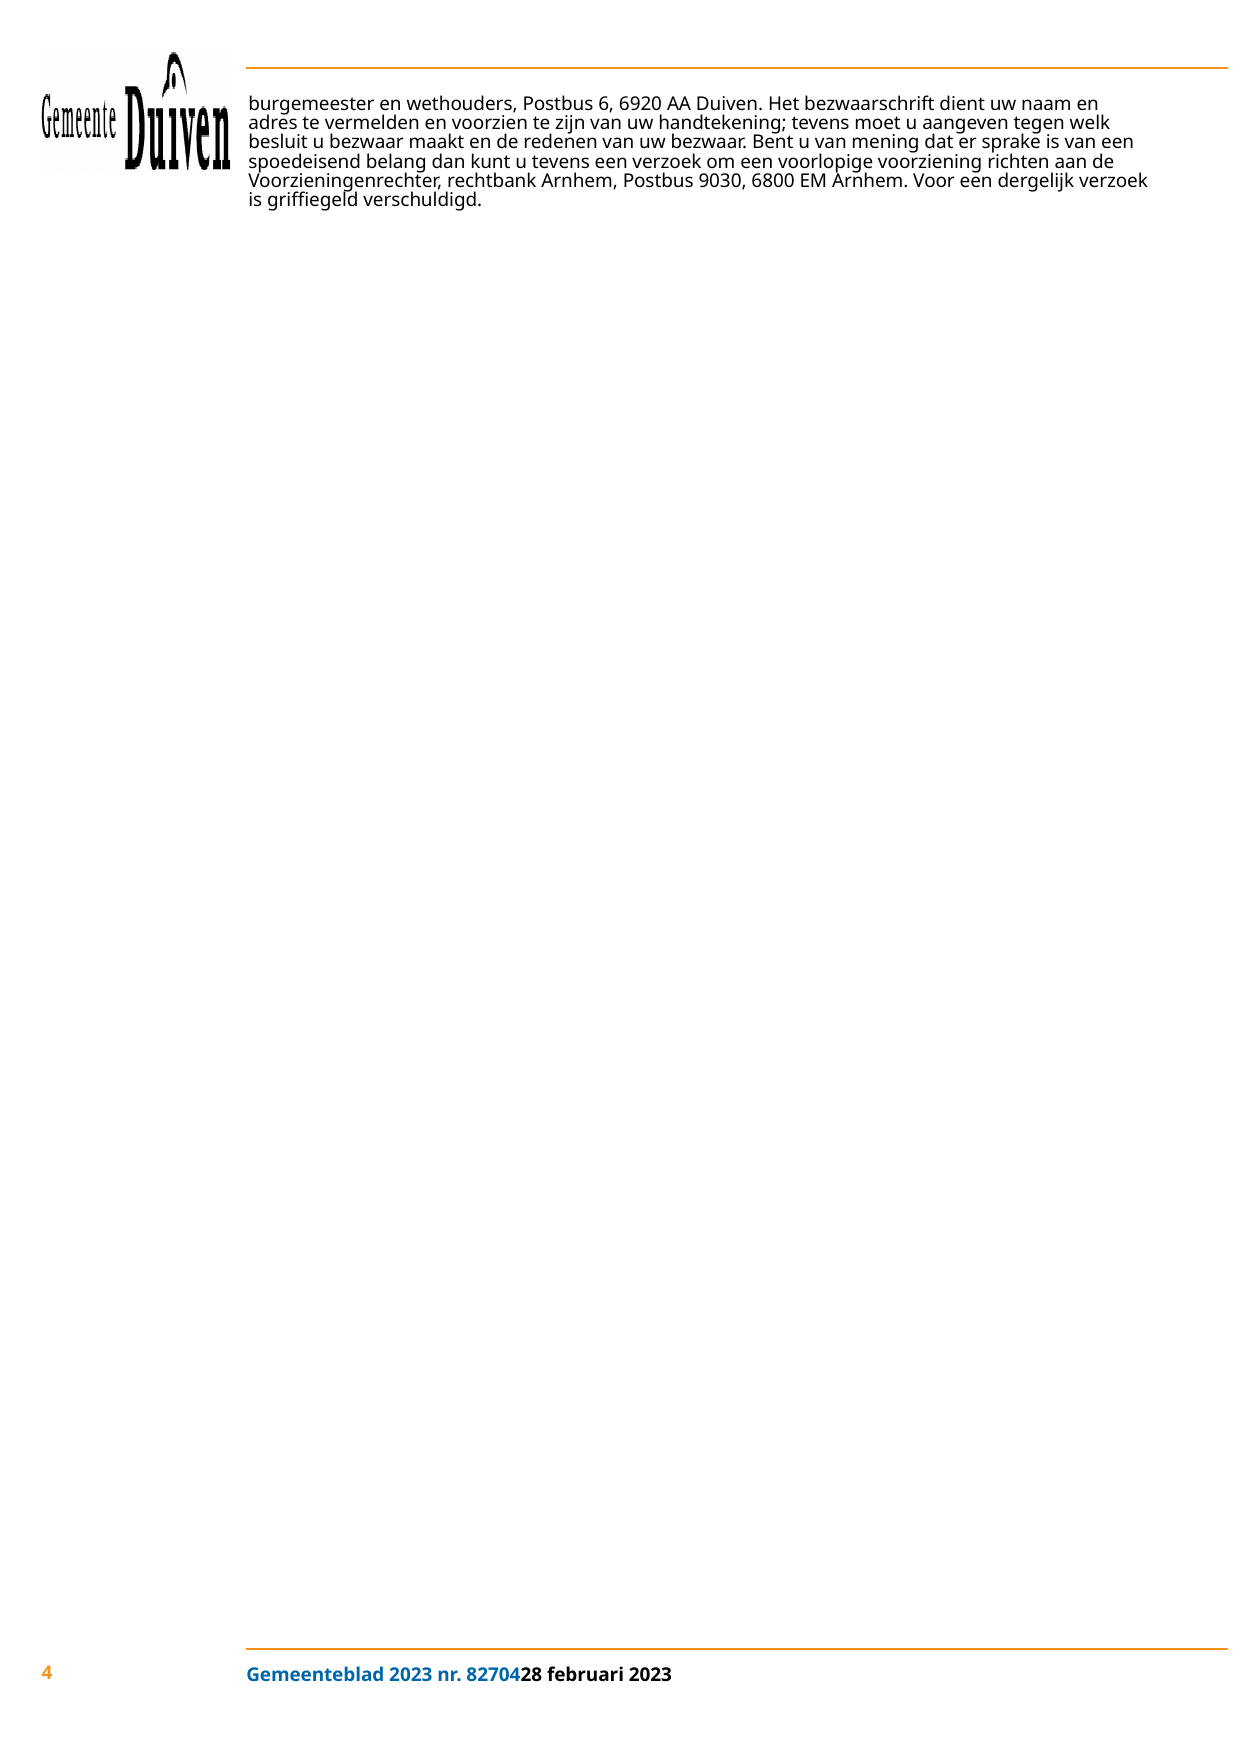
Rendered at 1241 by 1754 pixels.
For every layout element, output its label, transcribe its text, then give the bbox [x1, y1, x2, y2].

picture [41, 47, 231, 172]
text burgemeester en wethouders, Postbus 6, 6920 AA Duiven. Het bezwaarschrift dient uw naam en adres te vermelden en voorzien te zijn van uw handtekening; tevens moet u aangeven tegen welk besluit u bezwaar maakt en de redenen van uw bezwaar. Bent u van mening dat er sprake is van een spoedeisend belang dan kunt u tevens een verzoek om een voorlopige voorziening richten aan de Voorzieningenrechter, rechtbank Arnhem, Postbus 9030, 6800 EM Arnhem. Voor een dergelijk verzoek is griffiegeld verschuldigd. [248, 95, 1152, 210]
